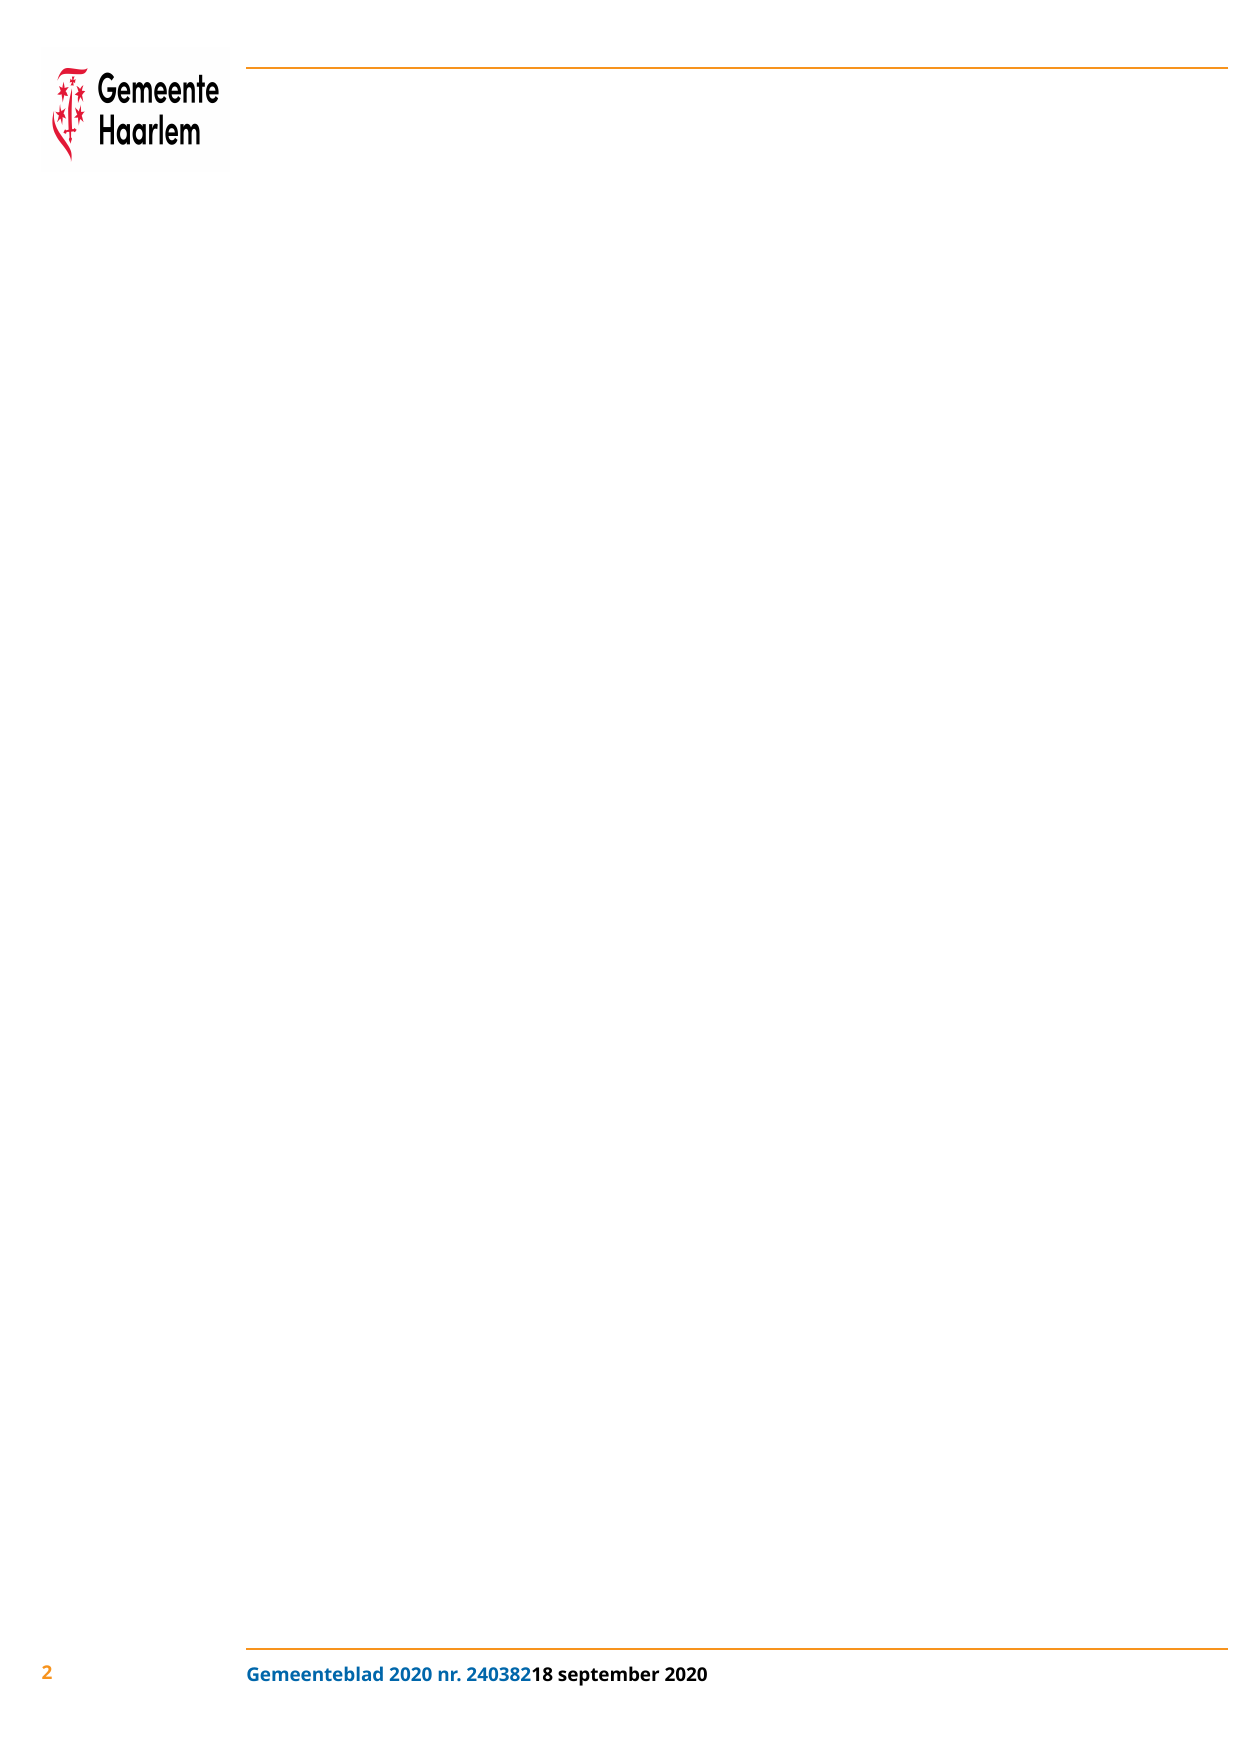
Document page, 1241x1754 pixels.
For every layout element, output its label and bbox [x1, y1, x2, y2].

picture [41, 47, 231, 172]
